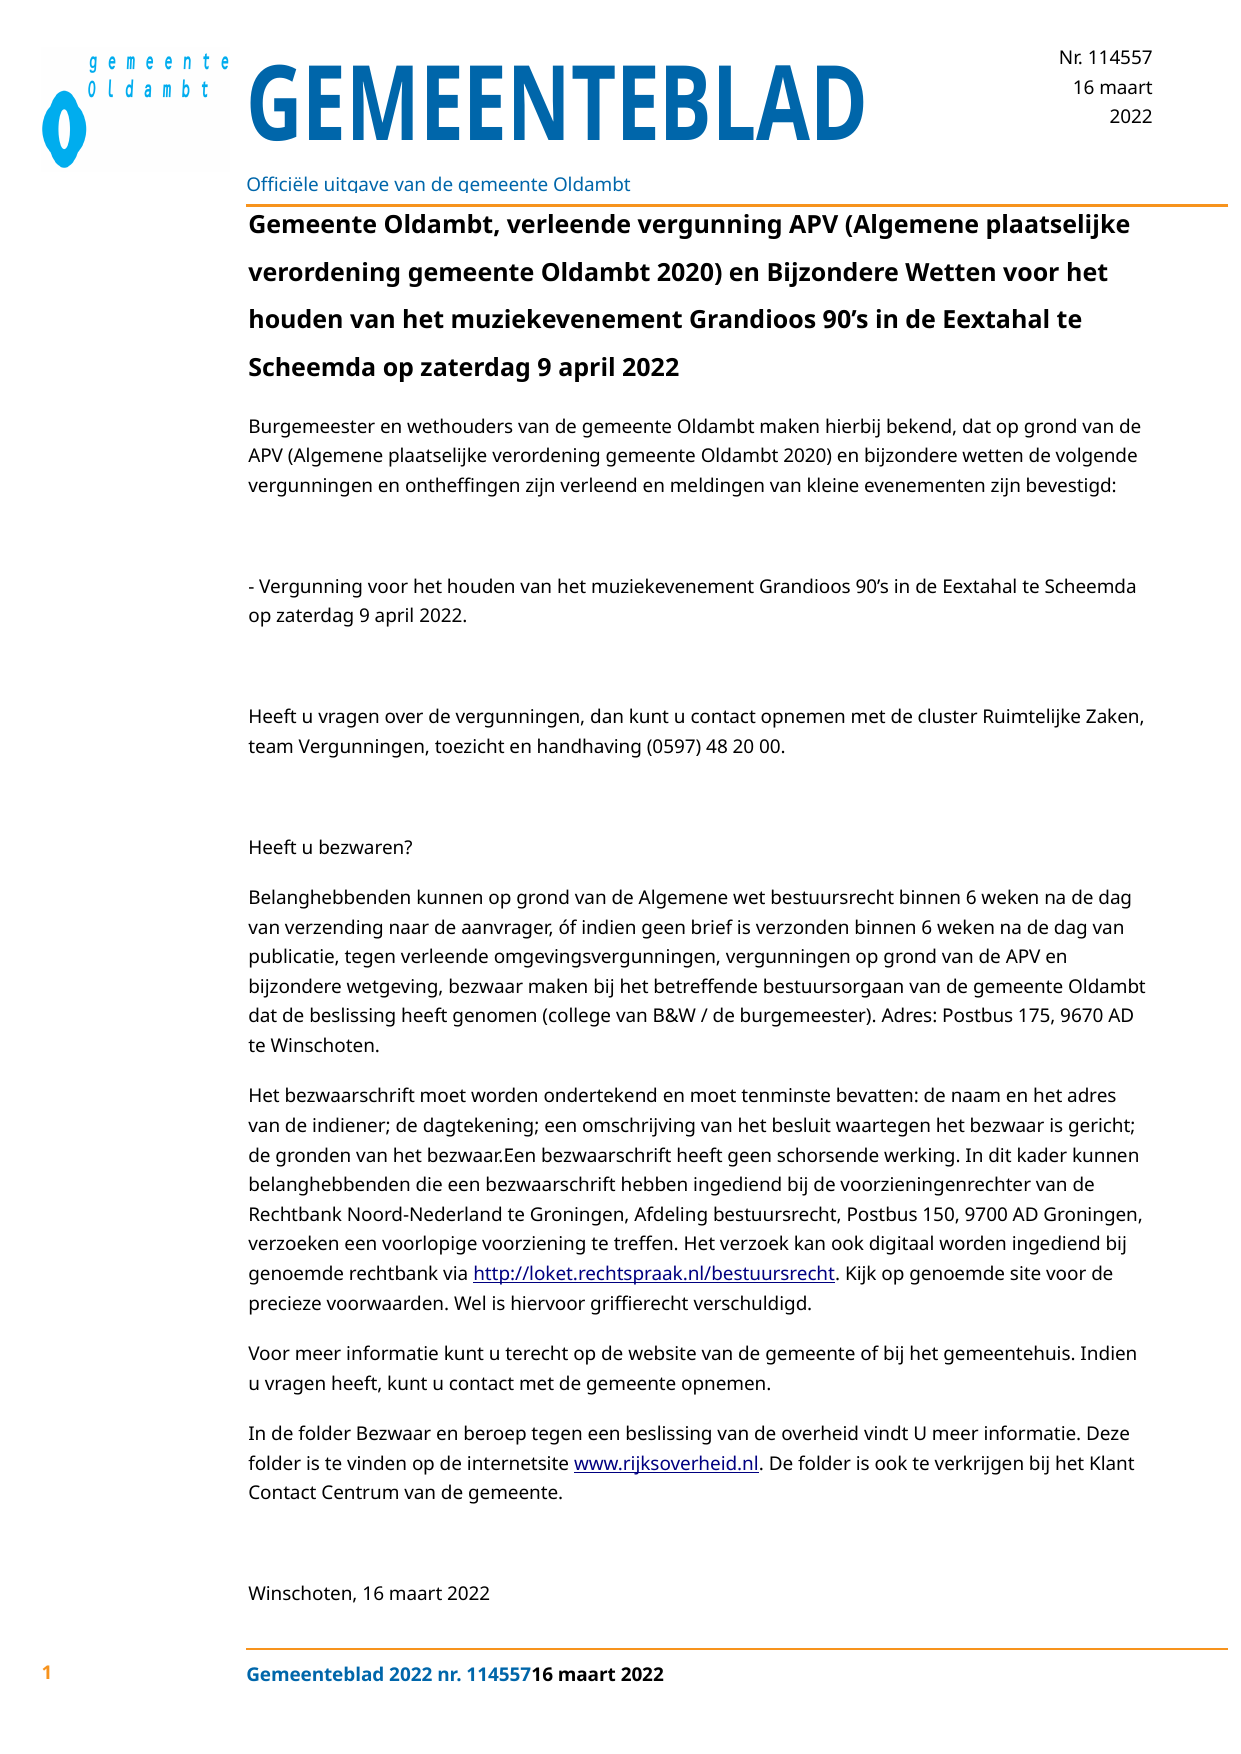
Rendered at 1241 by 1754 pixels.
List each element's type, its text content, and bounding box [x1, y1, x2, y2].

text Winschoten, 16 maart 2022 [248, 1580, 1152, 1606]
text Heeft u bezwaren? [248, 834, 1152, 860]
text - Vergunning voor het houden van het muziekevenement Grandioos 90’s in de Eextahal te Scheemda op zaterdag 9 april 2022. [248, 573, 1152, 628]
text Gemeente Oldambt, verleende vergunning APV (Algemene plaatselijke verordening gemeente Oldambt 2020) en Bijzondere Wetten voor het houden van het muziekevenement Grandioos 90’s in de Eextahal te Scheemda op zaterdag 9 april 2022 [248, 207, 1152, 384]
text Belanghebbenden kunnen op grond van de Algemene wet bestuursrecht binnen 6 weken na de dag van verzending naar de aanvrager, óf indien geen brief is verzonden binnen 6 weken na de dag van publicatie, tegen verleende omgevingsvergunningen, vergunningen op grond van de APV en bijzondere wetgeving, bezwaar maken bij het betreffende bestuursorgaan van de gemeente Oldambt dat de beslissing heeft genomen (college van B&W / de burgemeester). Adres: Postbus 175, 9670 AD te Winschoten. [248, 884, 1152, 1058]
text Voor meer informatie kunt u terecht op de website van de gemeente of bij het gemeentehuis. Indien u vragen heeft, kunt u contact met de gemeente opnemen. [248, 1340, 1152, 1396]
text Burgemeester en wethouders van de gemeente Oldambt maken hierbij bekend, dat op grond van de APV (Algemene plaatselijke verordening gemeente Oldambt 2020) en bijzondere wetten de volgende vergunningen en ontheffingen zijn verleend en meldingen van kleine evenementen zijn bevestigd: [248, 413, 1152, 498]
text Het bezwaarschrift moet worden ondertekend en moet tenminste bevatten: de naam en het adres van de indiener; de dagtekening; een omschrijving van het besluit waartegen het bezwaar is gericht; de gronden van het bezwaar.Een bezwaarschrift heeft geen schorsende werking. In dit kader kunnen belanghebbenden die een bezwaarschrift hebben ingediend bij de voorzieningenrechter van de Rechtbank Noord-Nederland te Groningen, Afdeling bestuursrecht, Postbus 150, 9700 AD Groningen, verzoeken een voorlopige voorziening te treffen. Het verzoek kan ook digitaal worden ingediend bij genoemde rechtbank via http://loket.rechtspraak.nl/bestuursrecht. Kijk op genoemde site voor de precieze voorwaarden. Wel is hiervoor griffierecht verschuldigd. [248, 1083, 1152, 1316]
picture [41, 47, 231, 172]
text In de folder Bezwaar en beroep tegen een beslissing van de overheid vindt U meer informatie. Deze folder is te vinden op de internetsite www.rijksoverheid.nl. De folder is ook te verkrijgen bij het Klant Contact Centrum van de gemeente. [248, 1420, 1152, 1505]
text Heeft u vragen over de vergunningen, dan kunt u contact opnemen met de cluster Ruimtelijke Zaken, team Vergunningen, toezicht en handhaving (0597) 48 20 00. [248, 703, 1152, 759]
